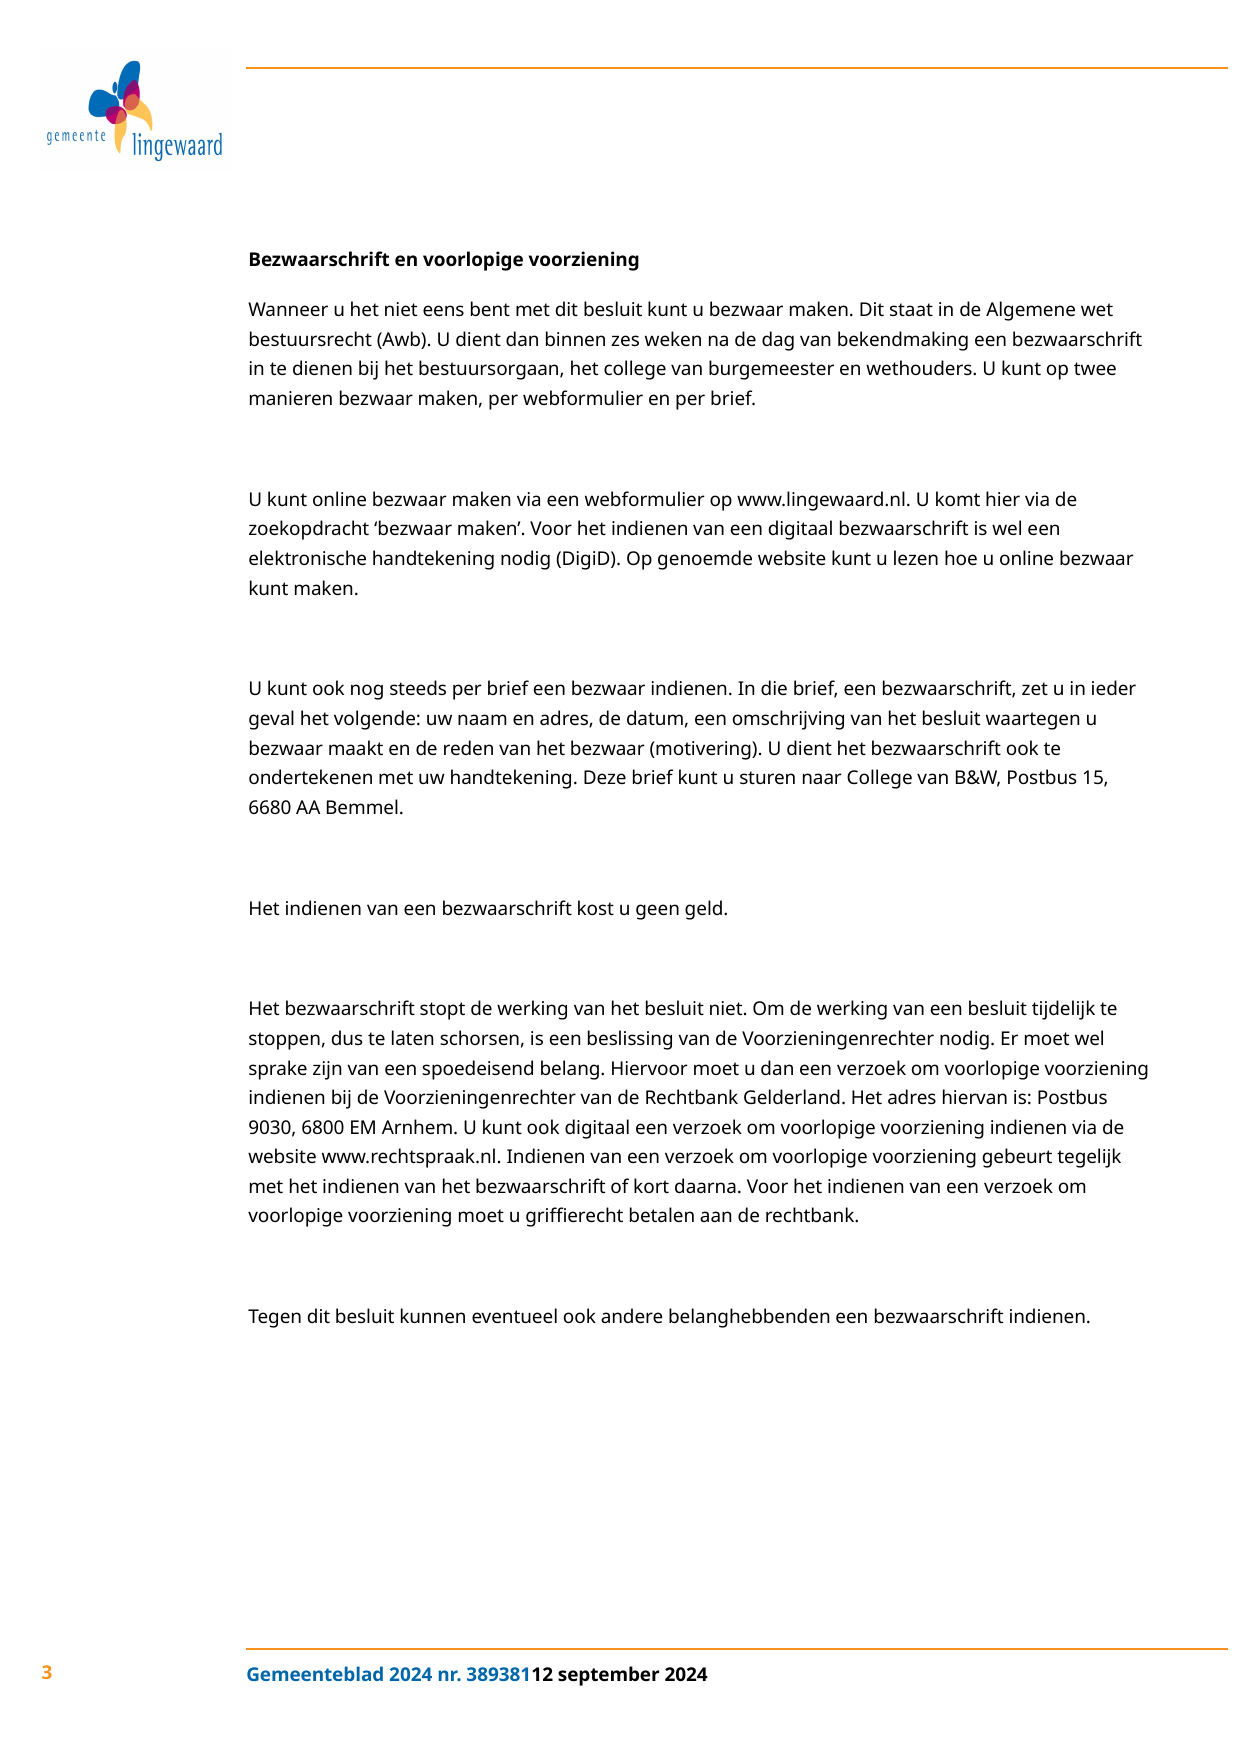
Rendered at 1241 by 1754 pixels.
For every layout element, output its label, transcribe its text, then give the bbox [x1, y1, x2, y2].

text Wanneer u het niet eens bent met dit besluit kunt u bezwaar maken. Dit staat in de Algemene wet bestuursrecht (Awb). U dient dan binnen zes weken na de dag van bekendmaking een bezwaarschrift in te dienen bij het bestuursorgaan, het college van burgemeester en wethouders. U kunt op twee manieren bezwaar maken, per webformulier en per brief. [248, 296, 1152, 411]
text U kunt online bezwaar maken via een webformulier op www.lingewaard.nl. U komt hier via de zoekopdracht ‘bezwaar maken’. Voor het indienen van een digitaal bezwaarschrift is wel een elektronische handtekening nodig (DigiD). Op genoemde website kunt u lezen hoe u online bezwaar kunt maken. [248, 486, 1152, 601]
text Het bezwaarschrift stopt de werking van het besluit niet. Om de werking van een besluit tijdelijk te stoppen, dus te laten schorsen, is een beslissing van de Voorzieningenrechter nodig. Er moet wel sprake zijn van een spoedeisend belang. Hiervoor moet u dan een verzoek om voorlopige voorziening indienen bij de Voorzieningenrechter van de Rechtbank Gelderland. Het adres hiervan is: Postbus 9030, 6800 EM Arnhem. U kunt ook digitaal een verzoek om voorlopige voorziening indienen via de website www.rechtspraak.nl. Indienen van een verzoek om voorlopige voorziening gebeurt tegelijk met het indienen van het bezwaarschrift of kort daarna. Voor het indienen van een verzoek om voorlopige voorziening moet u griffierecht betalen aan de rechtbank. [248, 996, 1152, 1228]
picture [41, 47, 231, 172]
text Bezwaarschrift en voorlopige voorziening [248, 246, 1152, 272]
text U kunt ook nog steeds per brief een bezwaar indienen. In die brief, een bezwaarschrift, zet u in ieder geval het volgende: uw naam en adres, de datum, een omschrijving van het besluit waartegen u bezwaar maakt en de reden van het bezwaar (motivering). U dient het bezwaarschrift ook te ondertekenen met uw handtekening. Deze brief kunt u sturen naar College van B&W, Postbus 15, 6680 AA Bemmel. [248, 676, 1152, 820]
text Tegen dit besluit kunnen eventueel ook andere belanghebbenden een bezwaarschrift indienen. [248, 1303, 1152, 1329]
text Het indienen van een bezwaarschrift kost u geen geld. [248, 895, 1152, 921]
